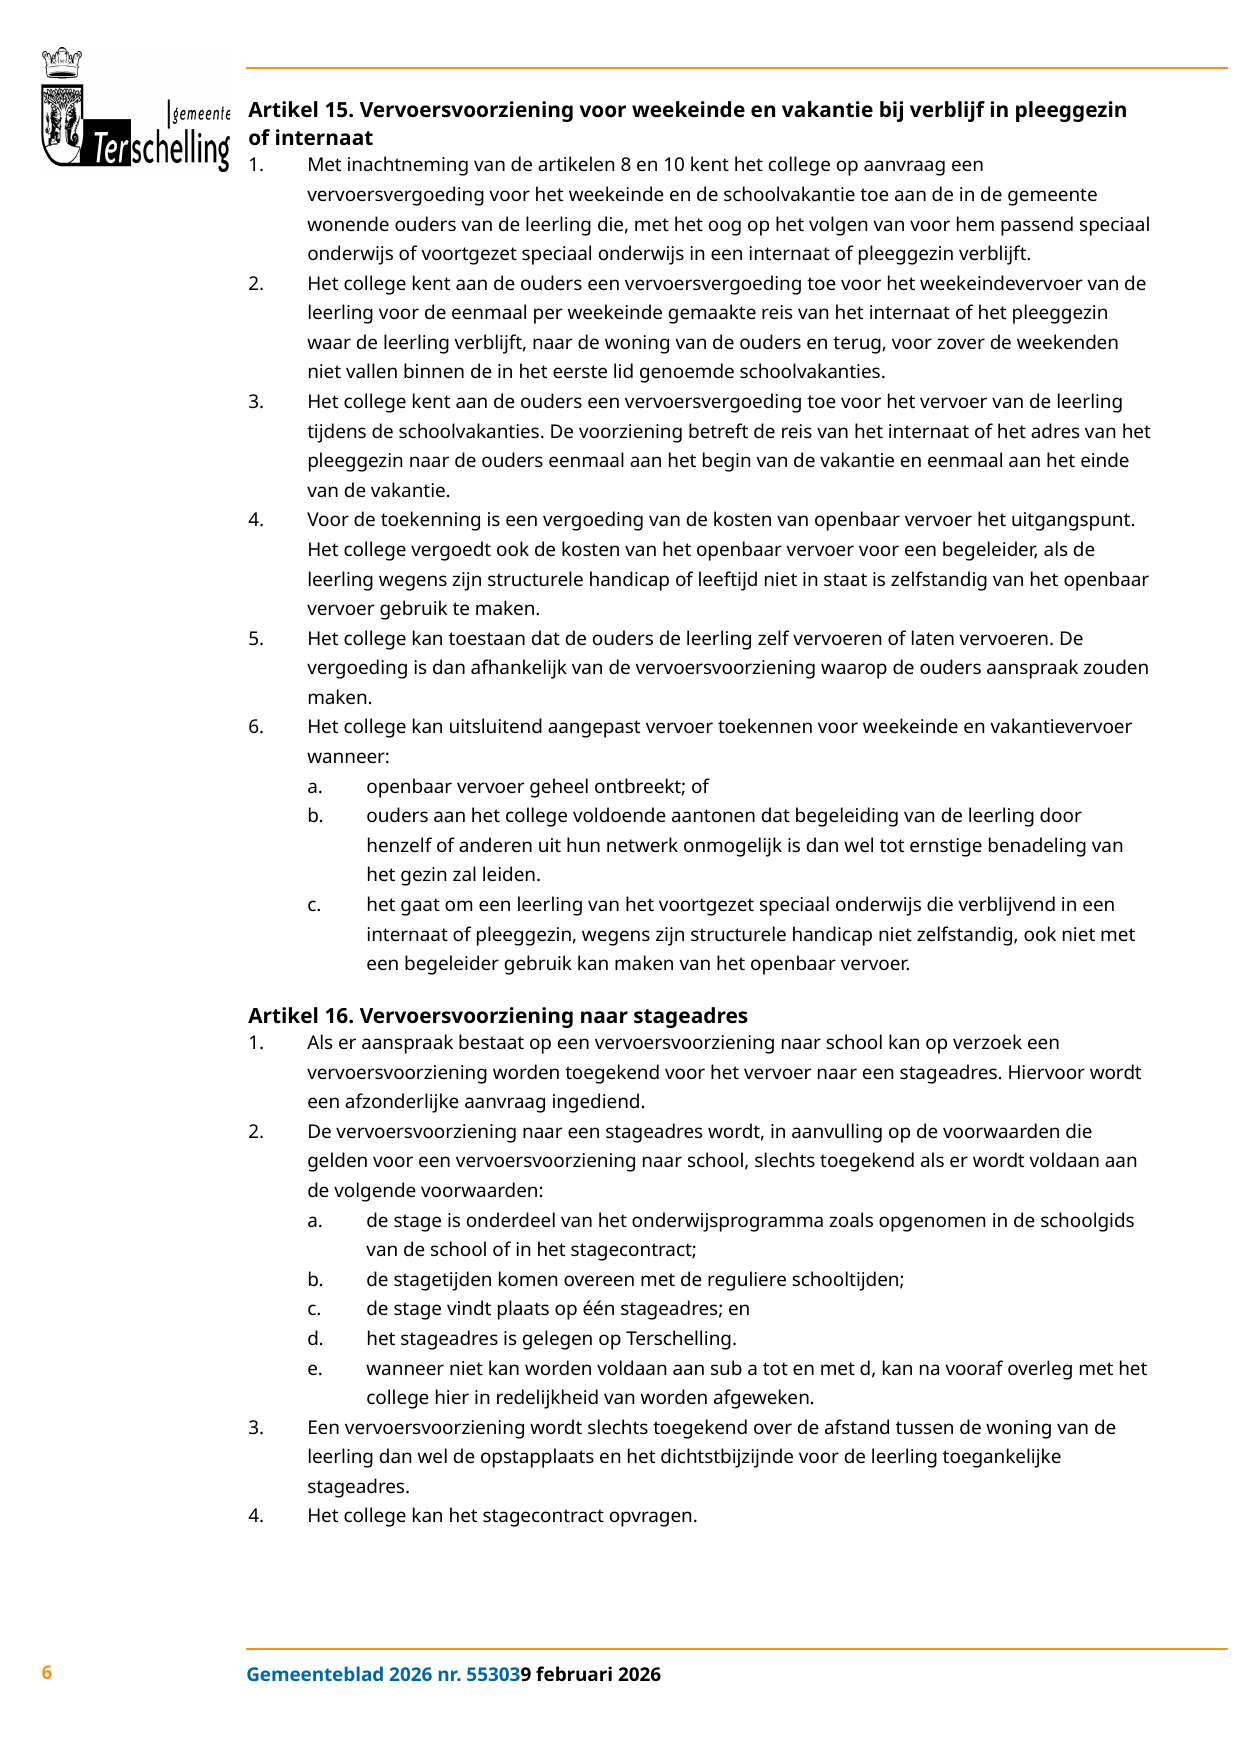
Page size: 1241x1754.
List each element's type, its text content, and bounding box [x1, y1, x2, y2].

picture [41, 47, 231, 172]
list Het college vergoedt ook de kosten van het openbaar vervoer voor een begeleider, als de leerling wegens zijn structurele handicap of leeftijd niet in staat is zelfstandig van het openbaar vervoer gebruik te maken. [248, 536, 1152, 621]
list Het college kan het stagecontract opvragen. [248, 1503, 1152, 1528]
list openbaar vervoer geheel ontbreekt; of [307, 773, 1152, 799]
list de stage is onderdeel van het onderwijsprogramma zoals opgenomen in de schoolgids van de school of in het stagecontract; [307, 1207, 1152, 1262]
list De vervoersvoorziening naar een stageadres wordt, in aanvulling op de voorwaarden die gelden voor een vervoersvoorziening naar school, slechts toegekend als er wordt voldaan aan de volgende voorwaarden: [248, 1118, 1152, 1203]
text Artikel 15. Vervoersvoorziening voor weekeinde en vakantie bij verblijf in pleeggezin of internaat [248, 95, 1152, 152]
list het stageadres is gelegen op Terschelling. [307, 1325, 1152, 1351]
list Het college kan uitsluitend aangepast vervoer toekennen voor weekeinde en vakantievervoer wanneer: [248, 714, 1152, 769]
list ouders aan het college voldoende aantonen dat begeleiding van de leerling door henzelf of anderen uit hun netwerk onmogelijk is dan wel tot ernstige benadeling van het gezin zal leiden. [307, 802, 1152, 887]
list Het college kent aan de ouders een vervoersvergoeding toe voor het weekeindevervoer van de leerling voor de eenmaal per weekeinde gemaakte reis van het internaat of het pleeggezin waar de leerling verblijft, naar de woning van de ouders en terug, voor zover de weekenden niet vallen binnen de in het eerste lid genoemde schoolvakanties. [248, 270, 1152, 384]
list de stagetijden komen overeen met de reguliere schooltijden; [307, 1266, 1152, 1292]
list Het college kent aan de ouders een vervoersvergoeding toe voor het vervoer van de leerling tijdens de schoolvakanties. De voorziening betreft de reis van het internaat of het adres van het pleeggezin naar de ouders eenmaal aan het begin van de vakantie en eenmaal aan het einde van de vakantie. [248, 388, 1152, 503]
list Met inachtneming van de artikelen 8 en 10 kent het college op aanvraag een vervoersvergoeding voor het weekeinde en de schoolvakantie toe aan de in de gemeente wonende ouders van de leerling die, met het oog op het volgen van voor hem passend speciaal onderwijs of voortgezet speciaal onderwijs in een internaat of pleeggezin verblijft. [248, 152, 1152, 266]
list Het college kan toestaan dat de ouders de leerling zelf vervoeren of laten vervoeren. De vergoeding is dan afhankelijk van de vervoersvoorziening waarop de ouders aanspraak zouden maken. [248, 625, 1152, 710]
list Een vervoersvoorziening wordt slechts toegekend over de afstand tussen de woning van de leerling dan wel de opstapplaats en het dichtstbijzijnde voor de leerling toegankelijke stageadres. [248, 1414, 1152, 1499]
list het gaat om een leerling van het voortgezet speciaal onderwijs die verblijvend in een internaat of pleeggezin, wegens zijn structurele handicap niet zelfstandig, ook niet met een begeleider gebruik kan maken van het openbaar vervoer. [307, 891, 1152, 976]
text Artikel 16. Vervoersvoorziening naar stageadres [248, 1001, 1152, 1029]
list Als er aanspraak bestaat op een vervoersvoorziening naar school kan op verzoek een vervoersvoorziening worden toegekend voor het vervoer naar een stageadres. Hiervoor wordt een afzonderlijke aanvraag ingediend. [248, 1029, 1152, 1114]
list wanneer niet kan worden voldaan aan sub a tot en met d, kan na vooraf overleg met het college hier in redelijkheid van worden afgeweken. [307, 1355, 1152, 1410]
list de stage vindt plaats op één stageadres; en [307, 1296, 1152, 1321]
list Voor de toekenning is een vergoeding van de kosten van openbaar vervoer het uitgangspunt. [248, 507, 1152, 532]
